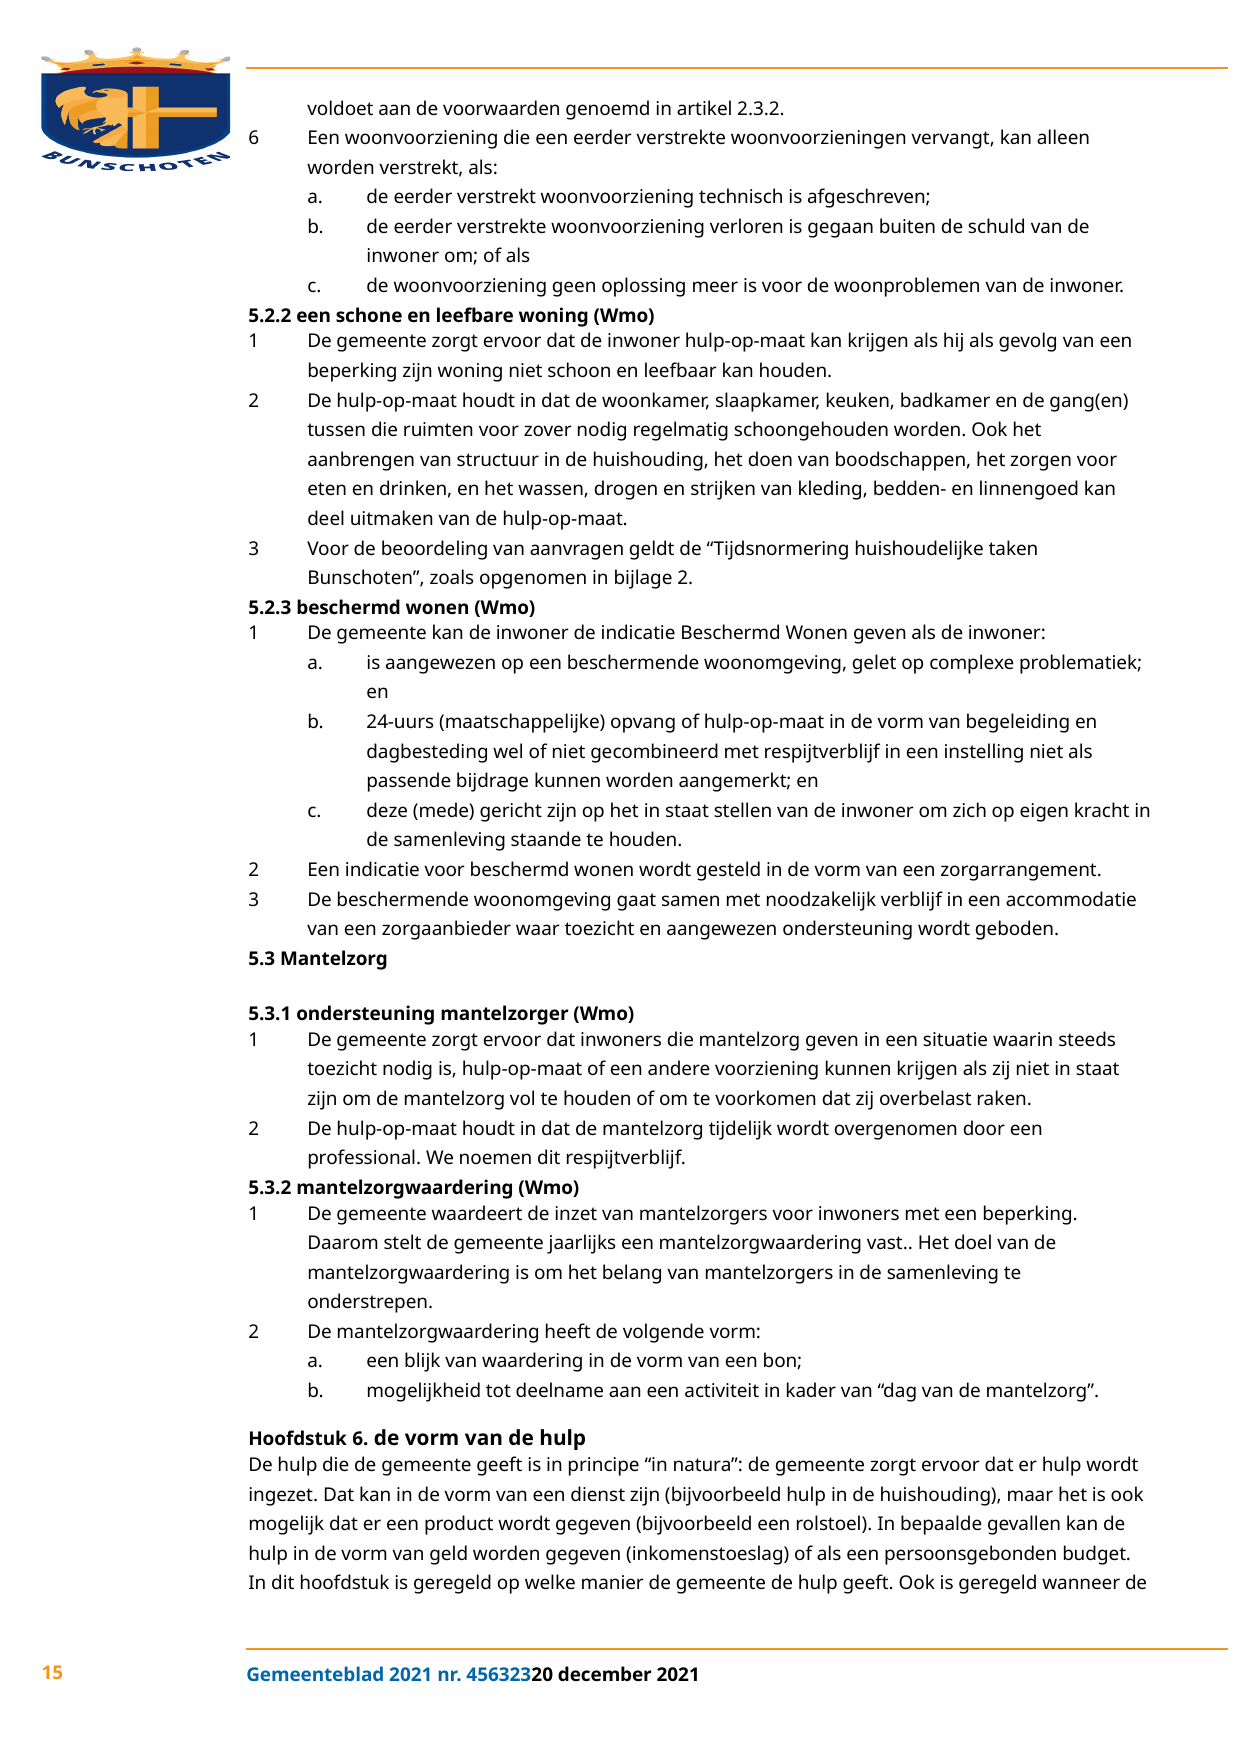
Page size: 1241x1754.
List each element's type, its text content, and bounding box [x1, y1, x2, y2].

list is aangewezen op een beschermende woonomgeving, gelet op complexe problematiek; en [307, 649, 1152, 704]
list De gemeente zorgt ervoor dat de inwoner hulp-op-maat kan krijgen als hij als gevolg van een beperking zijn woning niet schoon en leefbaar kan houden. [248, 328, 1152, 383]
list De hulp-op-maat houdt in dat de woonkamer, slaapkamer, keuken, badkamer en de gang(en) tussen die ruimten voor zover nodig regelmatig schoongehouden worden. Ook het aanbrengen van structuur in de huishouding, het doen van boodschappen, het zorgen voor eten en drinken, en het wassen, drogen en strijken van kleding, bedden- en linnengoed kan deel uitmaken van de hulp-op-maat. [248, 387, 1152, 531]
list De beschermende woonomgeving gaat samen met noodzakelijk verblijf in een accommodatie van een zorgaanbieder waar toezicht en aangewezen ondersteuning wordt geboden. [248, 886, 1152, 941]
list De gemeente kan de inwoner de indicatie Beschermd Wonen geven als de inwoner: [248, 619, 1152, 645]
list De gemeente waardeert de inzet van mantelzorgers voor inwoners met een beperking. Daarom stelt de gemeente jaarlijks een mantelzorgwaardering vast.. Het doel van de mantelzorgwaardering is om het belang van mantelzorgers in de samenleving te onderstrepen. [248, 1200, 1152, 1314]
list Een woonvoorziening die een eerder verstrekte woonvoorzieningen vervangt, kan alleen worden verstrekt, als: [248, 124, 1152, 180]
list voldoet aan de voorwaarden genoemd in artikel 2.3.2. [248, 95, 1152, 121]
text 5.3.2 mantelzorgwaardering (Wmo) [248, 1174, 1152, 1200]
text 5.2.2 een schone en leefbare woning (Wmo) [248, 302, 1152, 328]
list De hulp-op-maat houdt in dat de mantelzorg tijdelijk wordt overgenomen door een professional. We noemen dit respijtverblijf. [248, 1115, 1152, 1170]
list deze (mede) gericht zijn op het in staat stellen van de inwoner om zich op eigen kracht in de samenleving staande te houden. [307, 797, 1152, 852]
list de eerder verstrekt woonvoorziening technisch is afgeschreven; [307, 183, 1152, 209]
list Voor de beoordeling van aanvragen geldt de “Tijdsnormering huishoudelijke taken Bunschoten”, zoals opgenomen in bijlage 2. [248, 535, 1152, 590]
list De gemeente zorgt ervoor dat inwoners die mantelzorg geven in een situatie waarin steeds toezicht nodig is, hulp-op-maat of een andere voorziening kunnen krijgen als zij niet in staat zijn om de mantelzorg vol te houden of om te voorkomen dat zij overbelast raken. [248, 1026, 1152, 1111]
list Een indicatie voor beschermd wonen wordt gesteld in de vorm van een zorgarrangement. [248, 856, 1152, 882]
text 5.3.1 ondersteuning mantelzorger (Wmo) [248, 1000, 1152, 1026]
list de woonvoorziening geen oplossing meer is voor de woonproblemen van de inwoner. [307, 272, 1152, 298]
list De mantelzorgwaardering heeft de volgende vorm: [248, 1318, 1152, 1344]
text 5.2.3 beschermd wonen (Wmo) [248, 594, 1152, 619]
list 24-uurs (maatschappelijke) opvang of hulp-op-maat in de vorm van begeleiding en dagbesteding wel of niet gecombineerd met respijtverblijf in een instelling niet als passende bijdrage kunnen worden aangemerkt; en [307, 708, 1152, 793]
text Hoofdstuk 6. de vorm van de hulp [248, 1423, 1152, 1451]
picture [41, 47, 231, 172]
list een blijk van waardering in de vorm van een bon; [307, 1348, 1152, 1373]
list de eerder verstrekte woonvoorziening verloren is gegaan buiten de schuld van de inwoner om; of als [307, 213, 1152, 268]
text De hulp die de gemeente geeft is in principe “in natura”: de gemeente zorgt ervoor dat er hulp wordt ingezet. Dat kan in de vorm van een dienst zijn (bijvoorbeeld hulp in de huishouding), maar het is ook mogelijk dat er een product wordt gegeven (bijvoorbeeld een rolstoel). In bepaalde gevallen kan de hulp in de vorm van geld worden gegeven (inkomenstoeslag) of als een persoonsgebonden budget. In dit hoofdstuk is geregeld op welke manier de gemeente de hulp geeft. Ook is geregeld wanneer de [248, 1451, 1152, 1595]
text 5.3 Mantelzorg [248, 945, 1152, 971]
list mogelijkheid tot deelname aan een activiteit in kader van “dag van de mantelzorg”. [307, 1377, 1152, 1403]
